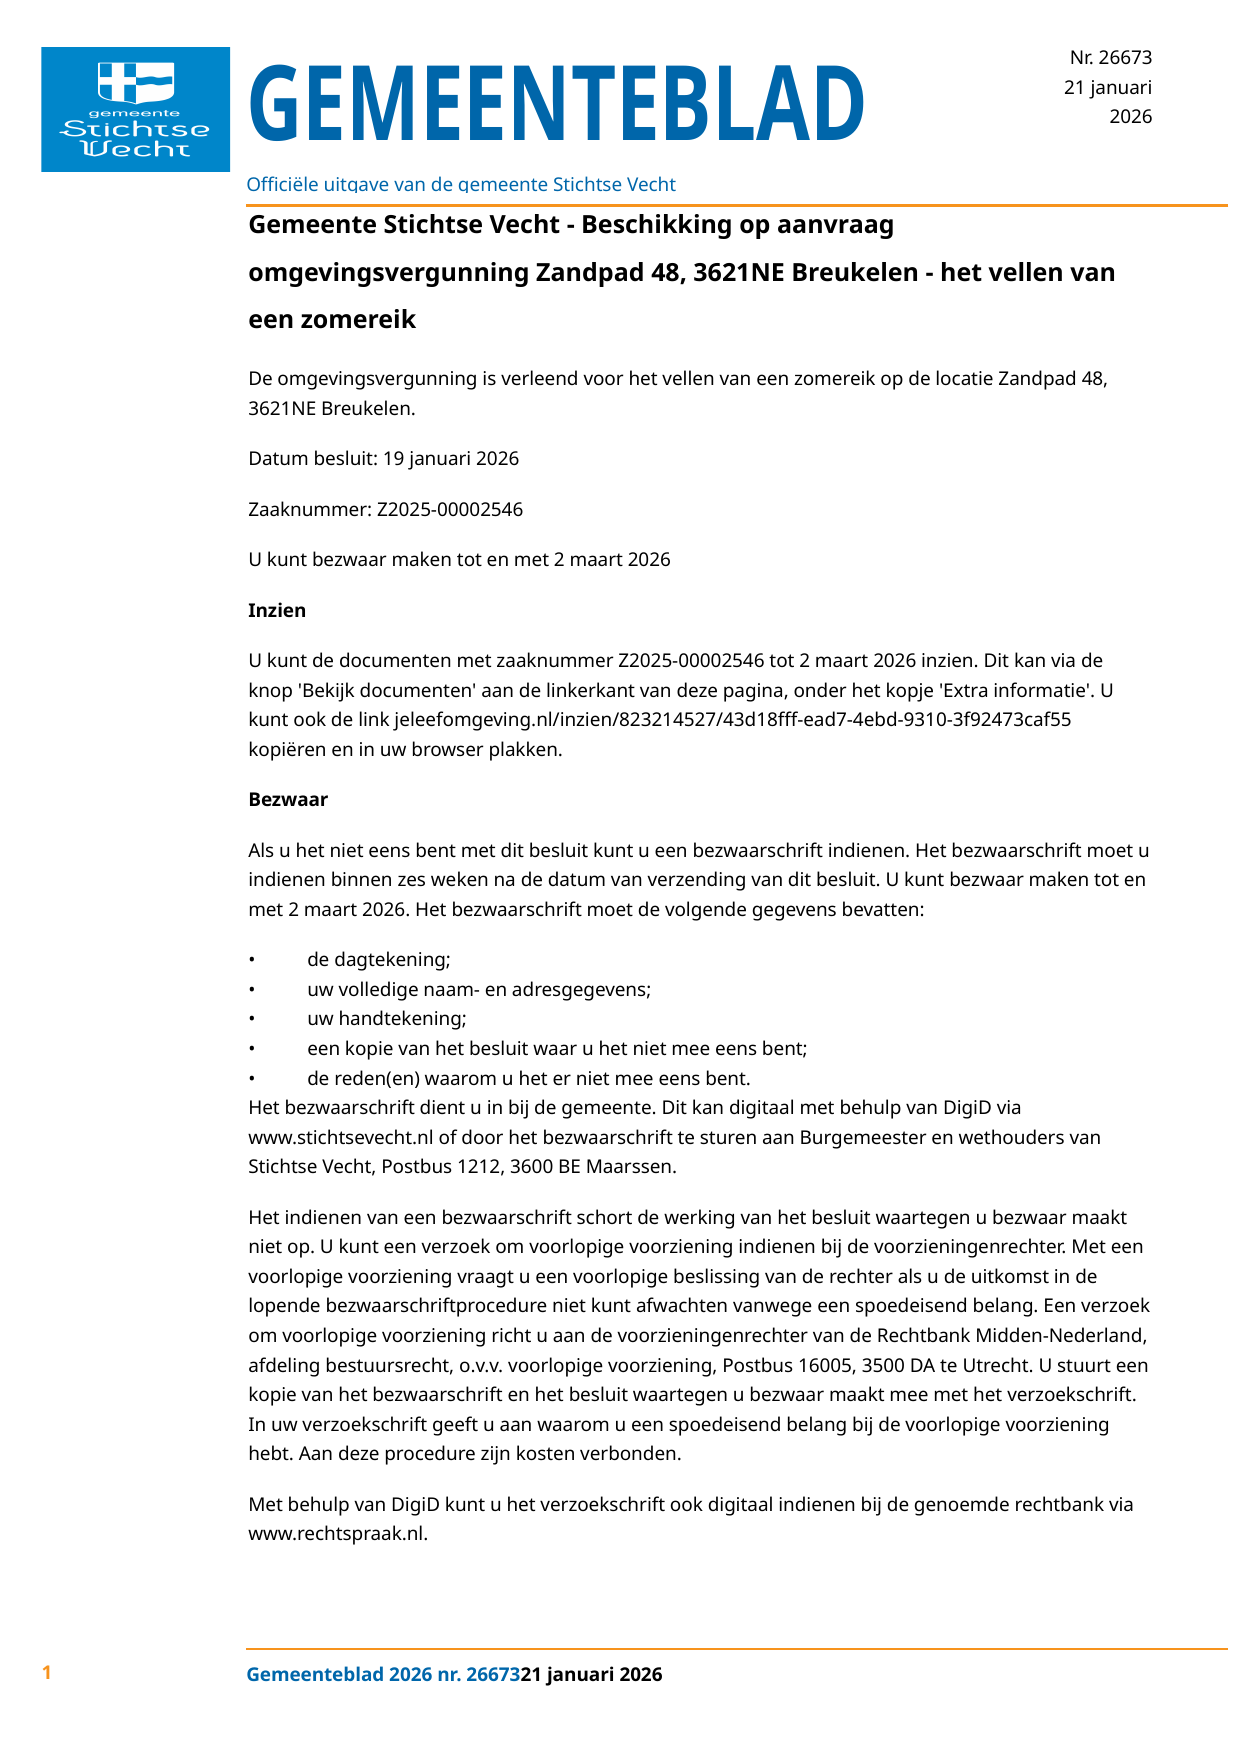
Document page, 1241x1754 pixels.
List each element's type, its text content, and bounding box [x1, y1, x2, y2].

list de reden(en) waarom u het er niet mee eens bent. [248, 1065, 1152, 1090]
list uw handtekening; [248, 1006, 1152, 1031]
text U kunt de documenten met zaaknummer Z2025-00002546 tot 2 maart 2026 inzien. Dit kan via de knop 'Bekijk documenten' aan de linkerkant van deze pagina, onder het kopje 'Extra informatie'. U kunt ook de link jeleefomgeving.nl/inzien/823214527/43d18fff-ead7-4ebd-9310-3f92473caf55 kopiëren en in uw browser plakken. [248, 647, 1152, 762]
text U kunt bezwaar maken tot en met 2 maart 2026 [248, 546, 1152, 572]
text Inzien [248, 597, 1152, 622]
list een kopie van het besluit waar u het niet mee eens bent; [248, 1035, 1152, 1061]
list de dagtekening; [248, 946, 1152, 972]
text Datum besluit: 19 januari 2026 [248, 446, 1152, 471]
text De omgevingsvergunning is verleend voor het vellen van een zomereik op de locatie Zandpad 48, 3621NE Breukelen. [248, 366, 1152, 421]
text Met behulp van DigiD kunt u het verzoekschrift ook digitaal indienen bij de genoemde rechtbank via www.rechtspraak.nl. [248, 1491, 1152, 1546]
text Als u het niet eens bent met dit besluit kunt u een bezwaarschrift indienen. Het bezwaarschrift moet u indienen binnen zes weken na de datum van verzending van dit besluit. U kunt bezwaar maken tot en met 2 maart 2026. Het bezwaarschrift moet de volgende gegevens bevatten: [248, 837, 1152, 922]
text Het bezwaarschrift dient u in bij de gemeente. Dit kan digitaal met behulp van DigiD via www.stichtsevecht.nl of door het bezwaarschrift te sturen aan Burgemeester en wethouders van Stichtse Vecht, Postbus 1212, 3600 BE Maarssen. [248, 1094, 1152, 1179]
text Zaaknummer: Z2025-00002546 [248, 496, 1152, 522]
text Gemeente Stichtse Vecht - Beschikking op aanvraag omgevingsvergunning Zandpad 48, 3621NE Breukelen - het vellen van een zomereik [248, 207, 1152, 336]
text Bezwaar [248, 786, 1152, 812]
picture [99, 63, 135, 101]
text Het indienen van een bezwaarschrift schort de werking van het besluit waartegen u bezwaar maakt niet op. U kunt een verzoek om voorlopige voorziening indienen bij de voorzieningenrechter. Met een voorlopige voorziening vraagt u een voorlopige beslissing van de rechter als u de uitkomst in de lopende bezwaarschriftprocedure niet kunt afwachten vanwege een spoedeisend belang. Een verzoek om voorlopige voorziening richt u aan de voorzieningenrechter van de Rechtbank Midden-Nederland, afdeling bestuursrecht, o.v.v. voorlopige voorziening, Postbus 16005, 3500 DA te Utrecht. U stuurt een kopie van het bezwaarschrift en het besluit waartegen u bezwaar maakt mee met het verzoekschrift. In uw verzoekschrift geeft u aan waarom u een spoedeisend belang bij de voorlopige voorziening hebt. Aan deze procedure zijn kosten verbonden. [248, 1204, 1152, 1466]
list uw volledige naam- en adresgegevens; [248, 976, 1152, 1002]
picture [137, 63, 174, 103]
